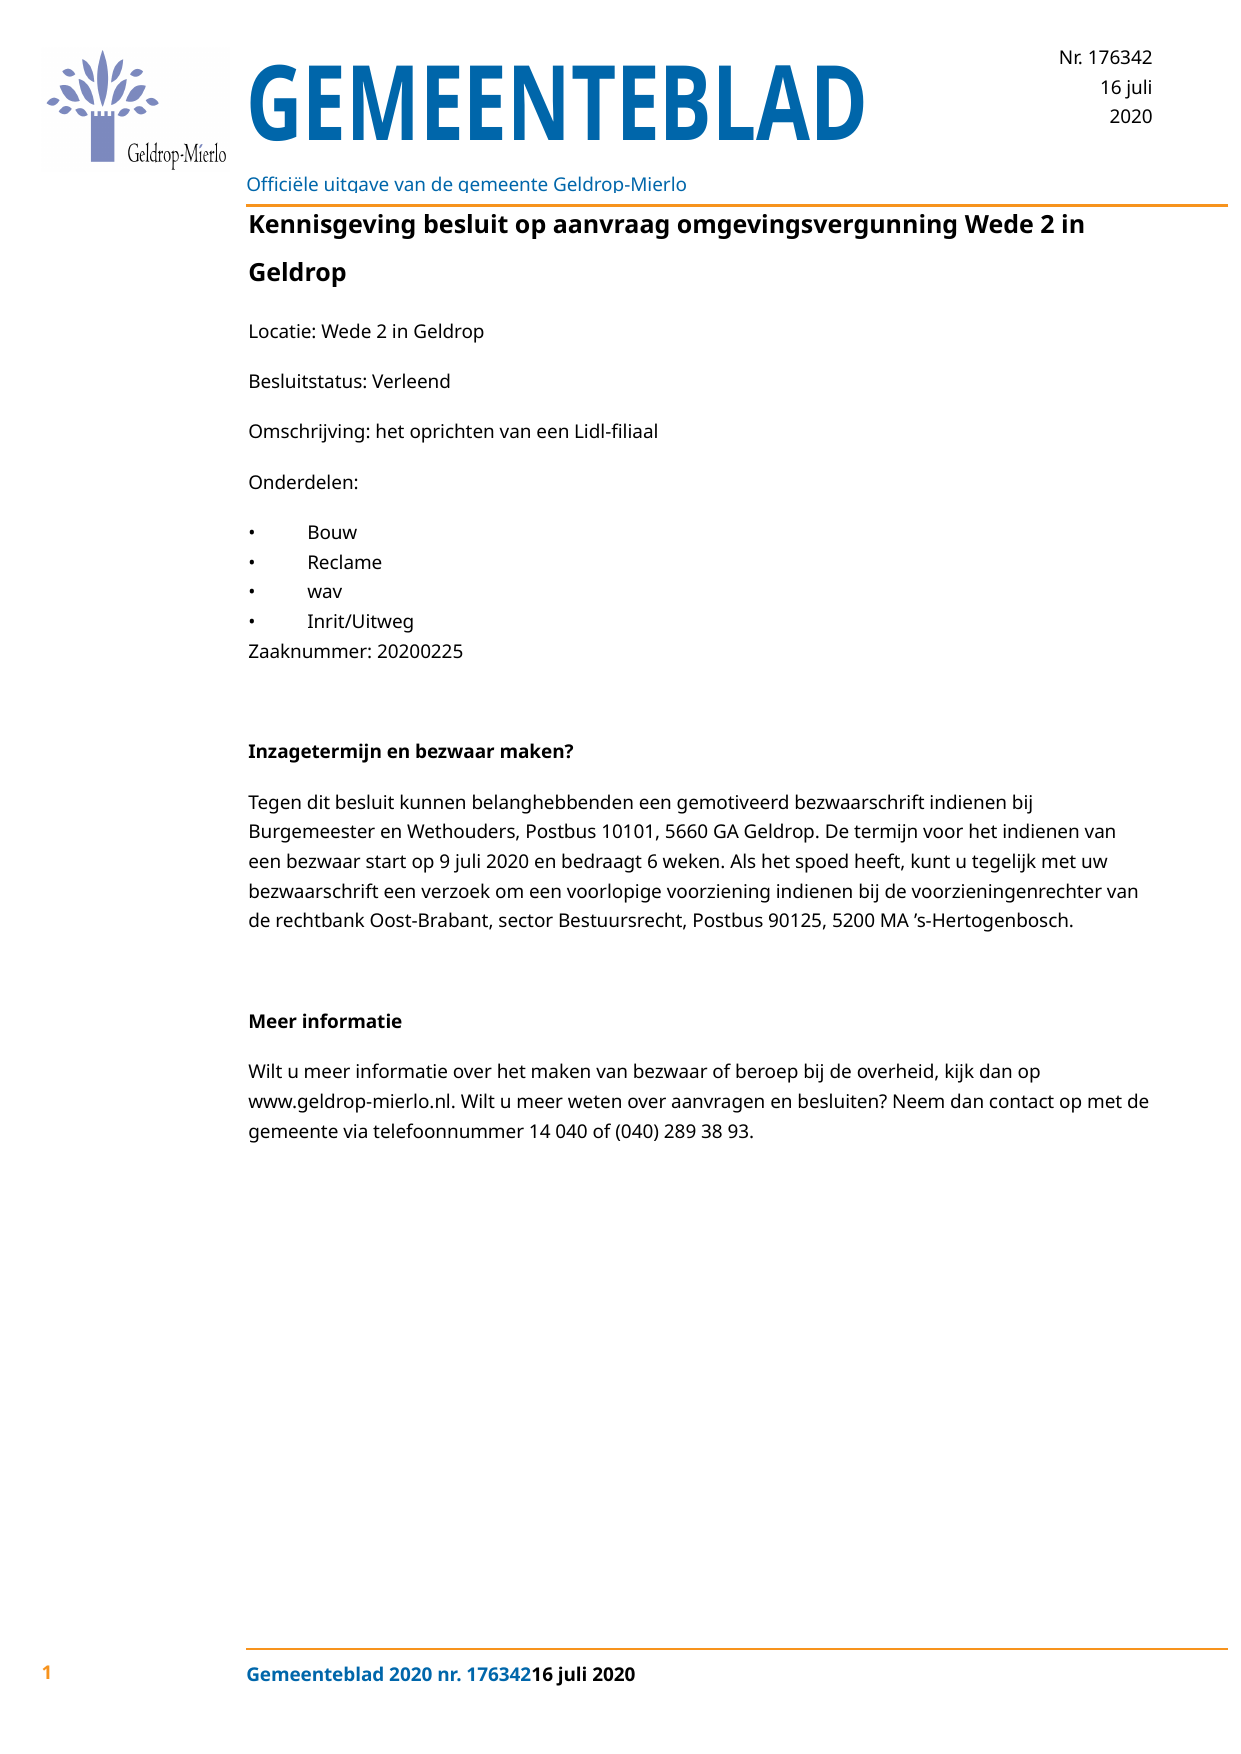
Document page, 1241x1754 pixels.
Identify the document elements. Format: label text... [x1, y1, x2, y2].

list wav [248, 579, 1152, 604]
text Onderdelen: [248, 469, 1152, 495]
text Inzagetermijn en bezwaar maken? [248, 739, 1152, 764]
list Bouw [248, 519, 1152, 545]
text Locatie: Wede 2 in Geldrop [248, 318, 1152, 344]
text Tegen dit besluit kunnen belanghebbenden een gemotiveerd bezwaarschrift indienen bij Burgemeester en Wethouders, Postbus 10101, 5660 GA Geldrop. De termijn voor het indienen van een bezwaar start op 9 juli 2020 en bedraagt 6 weken. Als het spoed heeft, kunt u tegelijk met uw bezwaarschrift een verzoek om een voorlopige voorziening indienen bij de voorzieningenrechter van de rechtbank Oost-Brabant, sector Bestuursrecht, Postbus 90125, 5200 MA ’s-Hertogenbosch. [248, 789, 1152, 933]
picture [41, 47, 231, 172]
text Omschrijving: het oprichten van een Lidl-filiaal [248, 419, 1152, 444]
text Wilt u meer informatie over het maken van bezwaar of beroep bij de overheid, kijk dan op www.geldrop-mierlo.nl. Wilt u meer weten over aanvragen en besluiten? Neem dan contact op met de gemeente via telefoonnummer 14 040 of (040) 289 38 93. [248, 1059, 1152, 1144]
text Zaaknummer: 20200225 [248, 638, 1152, 664]
text Kennisgeving besluit op aanvraag omgevingsvergunning Wede 2 in Geldrop [248, 207, 1152, 288]
text Meer informatie [248, 1008, 1152, 1034]
list Inrit/Uitweg [248, 608, 1152, 634]
list Reclame [248, 549, 1152, 575]
text Besluitstatus: Verleend [248, 368, 1152, 394]
